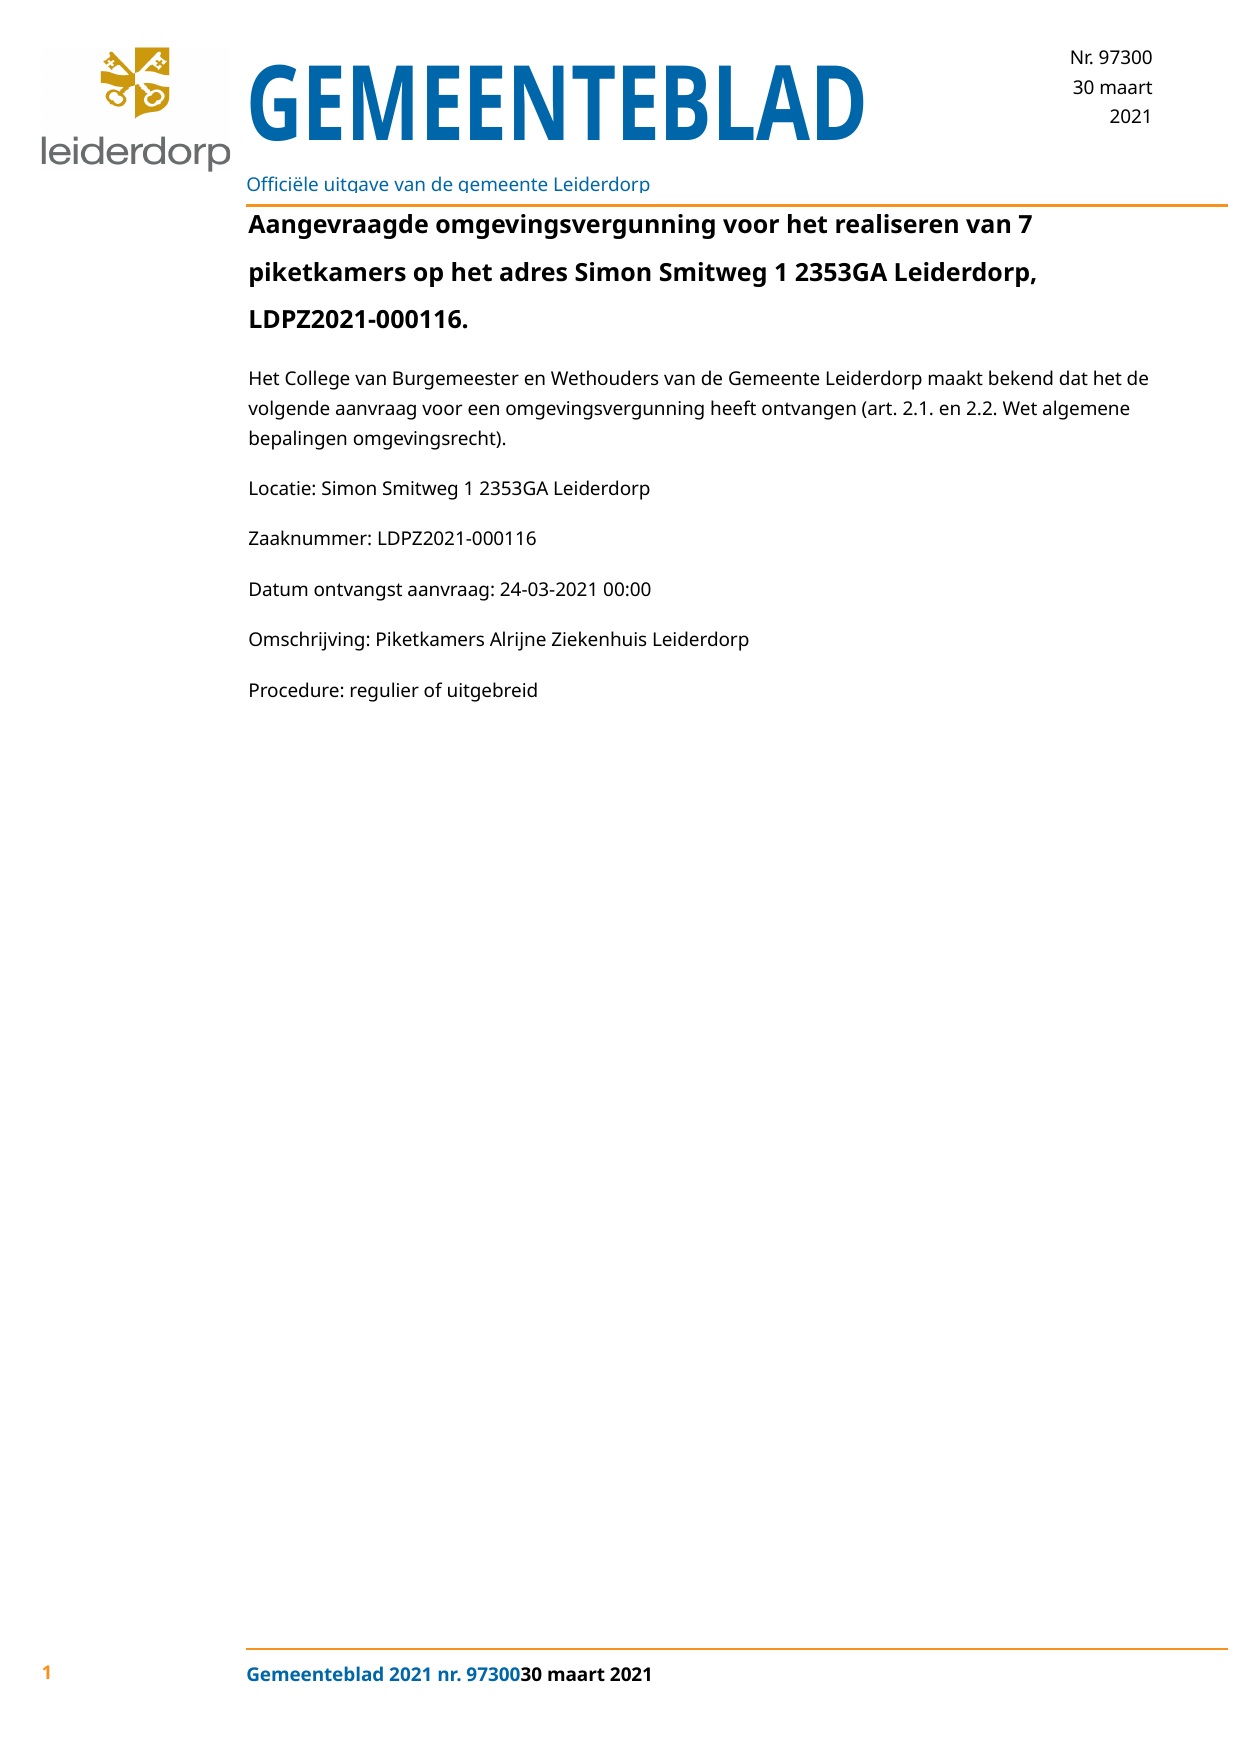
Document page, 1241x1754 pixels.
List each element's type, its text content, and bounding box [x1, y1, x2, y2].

text Datum ontvangst aanvraag: 24-03-2021 00:00 [248, 576, 1152, 602]
text Procedure: regulier of uitgebreid [248, 677, 1152, 702]
text Locatie: Simon Smitweg 1 2353GA Leiderdorp [248, 475, 1152, 501]
text Zaaknummer: LDPZ2021-000116 [248, 526, 1152, 551]
text Aangevraagde omgevingsvergunning voor het realiseren van 7 piketkamers op het adres Simon Smitweg 1 2353GA Leiderdorp, LDPZ2021-000116. [248, 207, 1152, 336]
text Het College van Burgemeester en Wethouders van de Gemeente Leiderdorp maakt bekend dat het de volgende aanvraag voor een omgevingsvergunning heeft ontvangen (art. 2.1. en 2.2. Wet algemene bepalingen omgevingsrecht). [248, 366, 1152, 450]
picture [41, 47, 231, 172]
text Omschrijving: Piketkamers Alrijne Ziekenhuis Leiderdorp [248, 626, 1152, 652]
